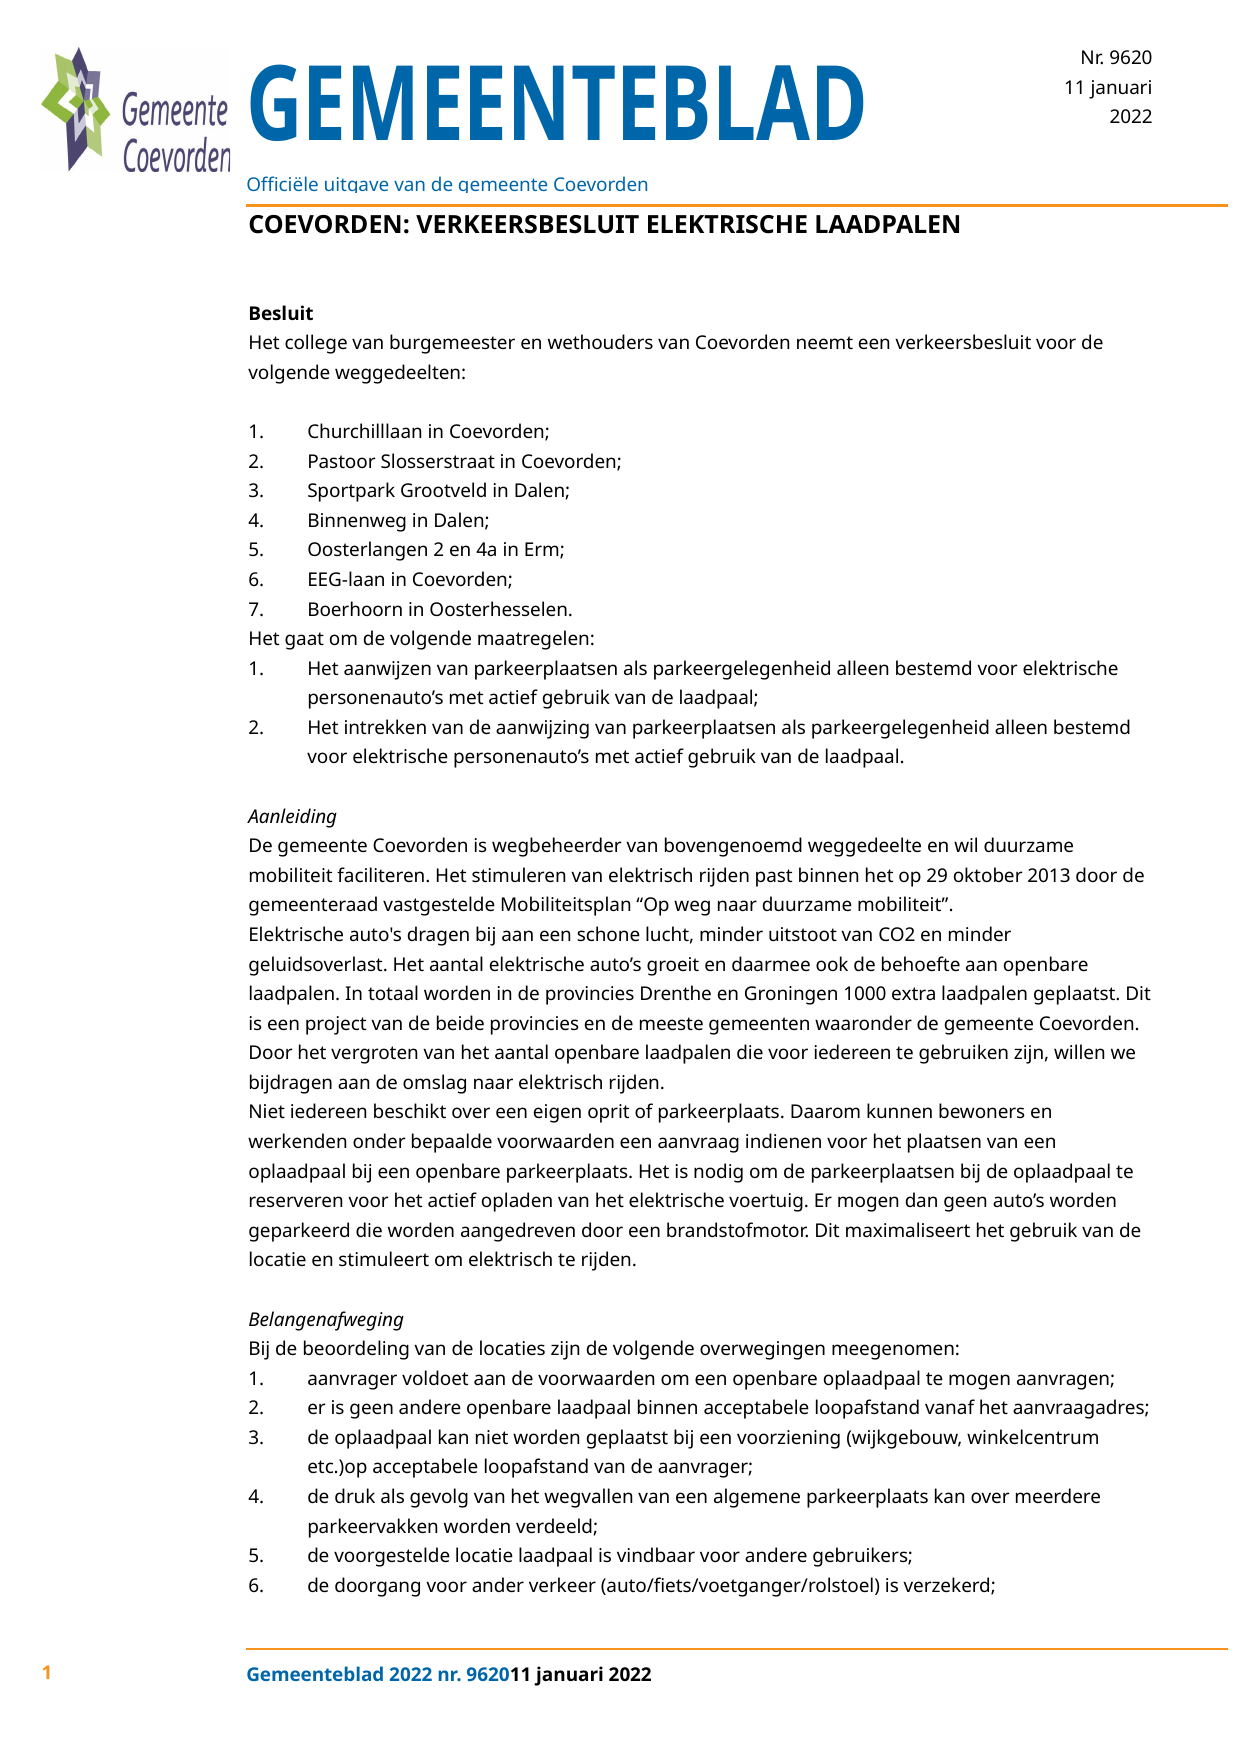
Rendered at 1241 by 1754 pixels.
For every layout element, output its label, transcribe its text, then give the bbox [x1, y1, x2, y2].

text Elektrische auto's dragen bij aan een schone lucht, minder uitstoot van CO2 en minder geluidsoverlast. Het aantal elektrische auto’s groeit en daarmee ook de behoefte aan openbare laadpalen. In totaal worden in de provincies Drenthe en Groningen 1000 extra laadpalen geplaatst. Dit is een project van de beide provincies en de meeste gemeenten waaronder de gemeente Coevorden. Door het vergroten van het aantal openbare laadpalen die voor iedereen te gebruiken zijn, willen we bijdragen aan de omslag naar elektrisch rijden. [248, 921, 1152, 1095]
list Churchilllaan in Coevorden; [248, 418, 1152, 444]
text Niet iedereen beschikt over een eigen oprit of parkeerplaats. Daarom kunnen bewoners en werkenden onder bepaalde voorwaarden een aanvraag indienen voor het plaatsen van een oplaadpaal bij een openbare parkeerplaats. Het is nodig om de parkeerplaatsen bij de oplaadpaal te reserveren voor het actief opladen van het elektrische voertuig. Er mogen dan geen auto’s worden geparkeerd die worden aangedreven door een brandstofmotor. Dit maximaliseert het gebruik van de locatie en stimuleert om elektrisch te rijden. [248, 1099, 1152, 1272]
list aanvrager voldoet aan de voorwaarden om een openbare oplaadpaal te mogen aanvragen; [248, 1365, 1152, 1391]
text Bij de beoordeling van de locaties zijn de volgende overwegingen meegenomen: [248, 1335, 1152, 1361]
list de voorgestelde locatie laadpaal is vindbaar voor andere gebruikers; [248, 1542, 1152, 1568]
list Binnenweg in Dalen; [248, 507, 1152, 533]
picture [41, 47, 231, 172]
list Pastoor Slosserstraat in Coevorden; [248, 448, 1152, 473]
list de oplaadpaal kan niet worden geplaatst bij een voorziening (wijkgebouw, winkelcentrum etc.)op acceptabele loopafstand van de aanvrager; [248, 1424, 1152, 1479]
list Boerhoorn in Oosterhesselen. [248, 596, 1152, 621]
text Het gaat om de volgende maatregelen: [248, 625, 1152, 651]
list Sportpark Grootveld in Dalen; [248, 477, 1152, 503]
list Het aanwijzen van parkeerplaatsen als parkeergelegenheid alleen bestemd voor elektrische personenauto’s met actief gebruik van de laadpaal; [248, 655, 1152, 710]
list Oosterlangen 2 en 4a in Erm; [248, 537, 1152, 562]
text Het college van burgemeester en wethouders van Coevorden neemt een verkeersbesluit voor de volgende weggedeelten: [248, 329, 1152, 385]
list EEG-laan in Coevorden; [248, 566, 1152, 592]
list de druk als gevolg van het wegvallen van een algemene parkeerplaats kan over meerdere parkeervakken worden verdeeld; [248, 1483, 1152, 1538]
text Aanleiding [248, 803, 1152, 828]
list de doorgang voor ander verkeer (auto/fiets/voetganger/rolstoel) is verzekerd; [248, 1572, 1152, 1598]
text Belangenafweging [248, 1306, 1152, 1331]
text Besluit [248, 300, 1152, 326]
text De gemeente Coevorden is wegbeheerder van bovengenoemd weggedeelte en wil duurzame mobiliteit faciliteren. Het stimuleren van elektrisch rijden past binnen het op 29 oktober 2013 door de gemeenteraad vastgestelde Mobiliteitsplan “Op weg naar duurzame mobiliteit”. [248, 832, 1152, 917]
list er is geen andere openbare laadpaal binnen acceptabele loopafstand vanaf het aanvraagadres; [248, 1394, 1152, 1420]
list Het intrekken van de aanwijzing van parkeerplaatsen als parkeergelegenheid alleen bestemd voor elektrische personenauto’s met actief gebruik van de laadpaal. [248, 714, 1152, 769]
text COEVORDEN: VERKEERSBESLUIT ELEKTRISCHE LAADPALEN [248, 207, 1152, 241]
